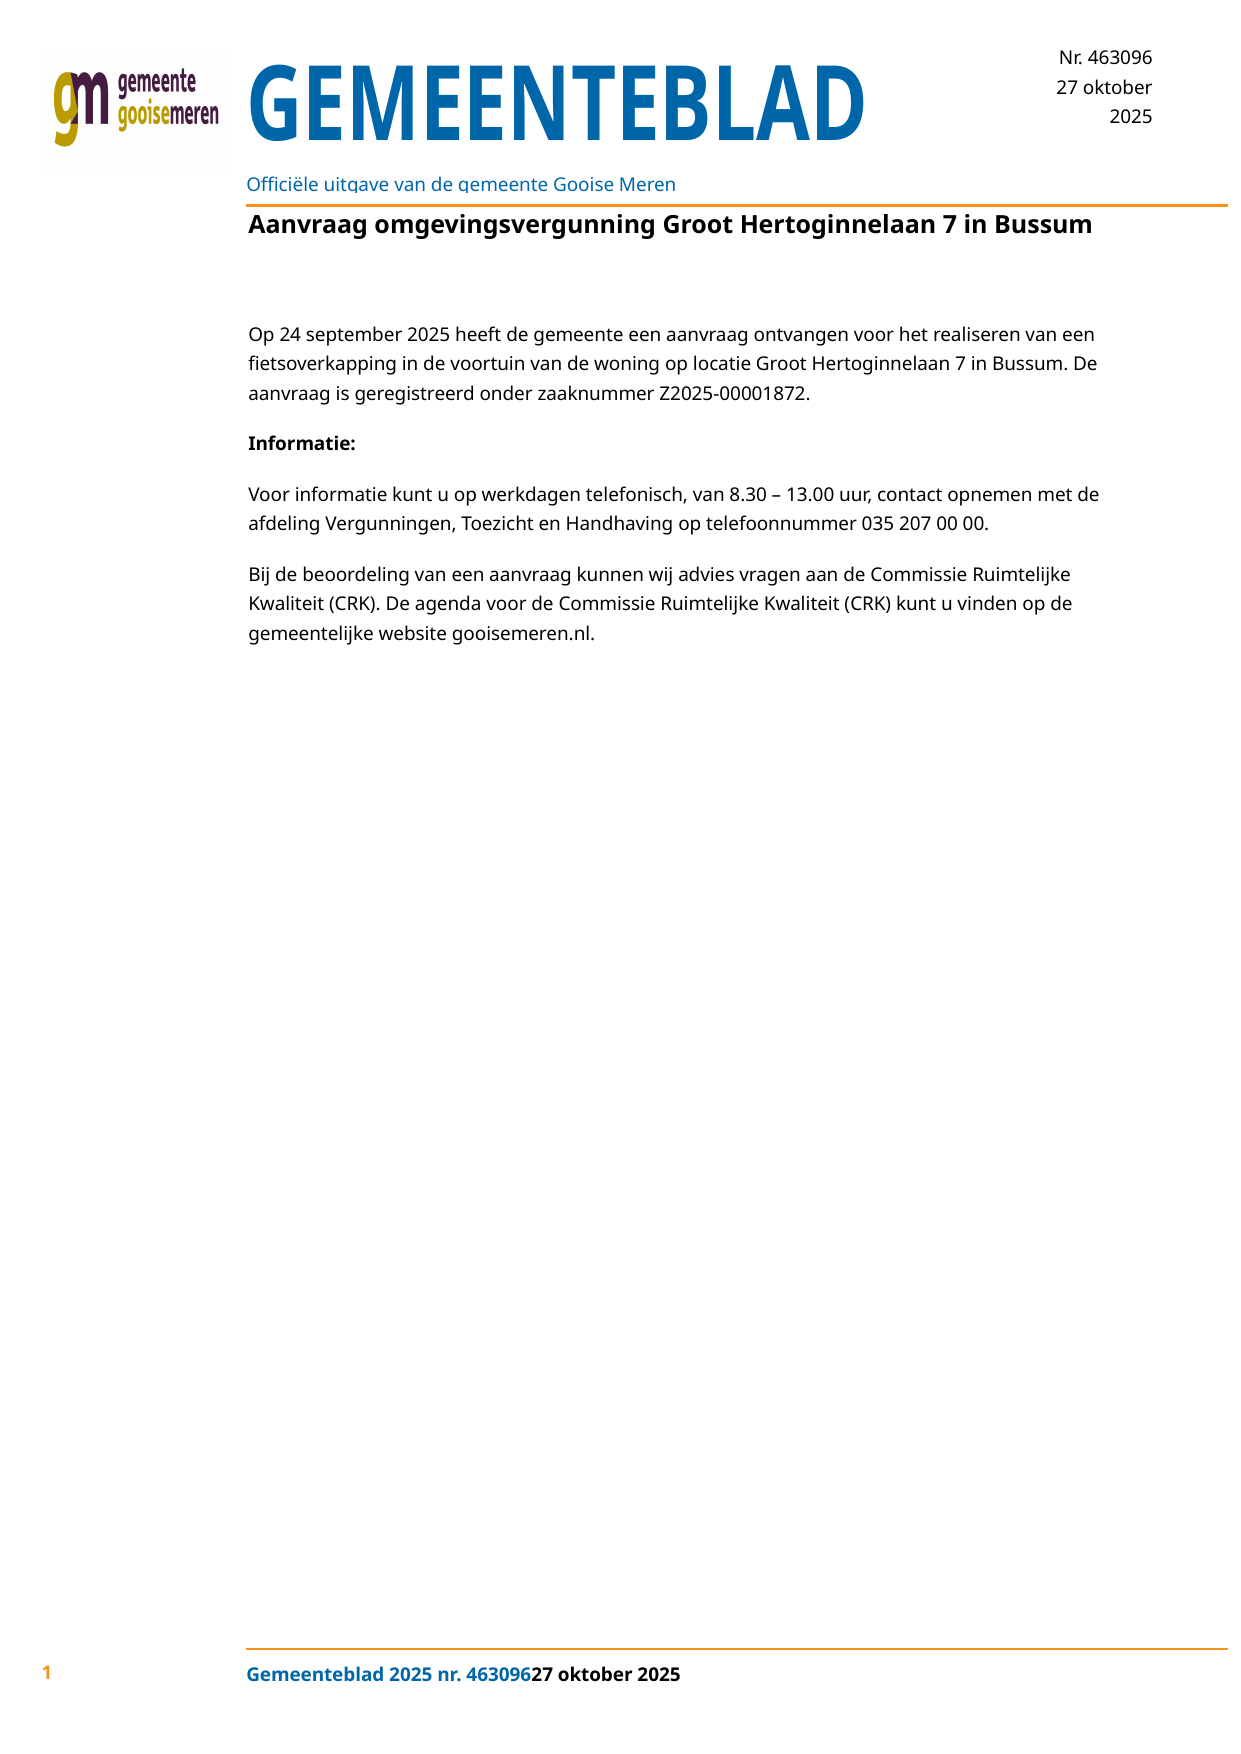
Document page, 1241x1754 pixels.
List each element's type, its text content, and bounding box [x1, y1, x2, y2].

text Voor informatie kunt u op werkdagen telefonisch, van 8.30 – 13.00 uur, contact opnemen met de afdeling Vergunningen, Toezicht en Handhaving op telefoonnummer 035 207 00 00. [248, 481, 1152, 536]
text Informatie: [248, 430, 1152, 456]
picture [41, 47, 231, 172]
text Aanvraag omgevingsvergunning Groot Hertoginnelaan 7 in Bussum [248, 207, 1152, 241]
text Bij de beoordeling van een aanvraag kunnen wij advies vragen aan de Commissie Ruimtelijke Kwaliteit (CRK). De agenda voor de Commissie Ruimtelijke Kwaliteit (CRK) kunt u vinden op de gemeentelijke website gooisemeren.nl. [248, 561, 1152, 646]
text Op 24 september 2025 heeft de gemeente een aanvraag ontvangen voor het realiseren van een fietsoverkapping in de voortuin van de woning op locatie Groot Hertoginnelaan 7 in Bussum. De aanvraag is geregistreerd onder zaaknummer Z2025-00001872. [248, 321, 1152, 406]
